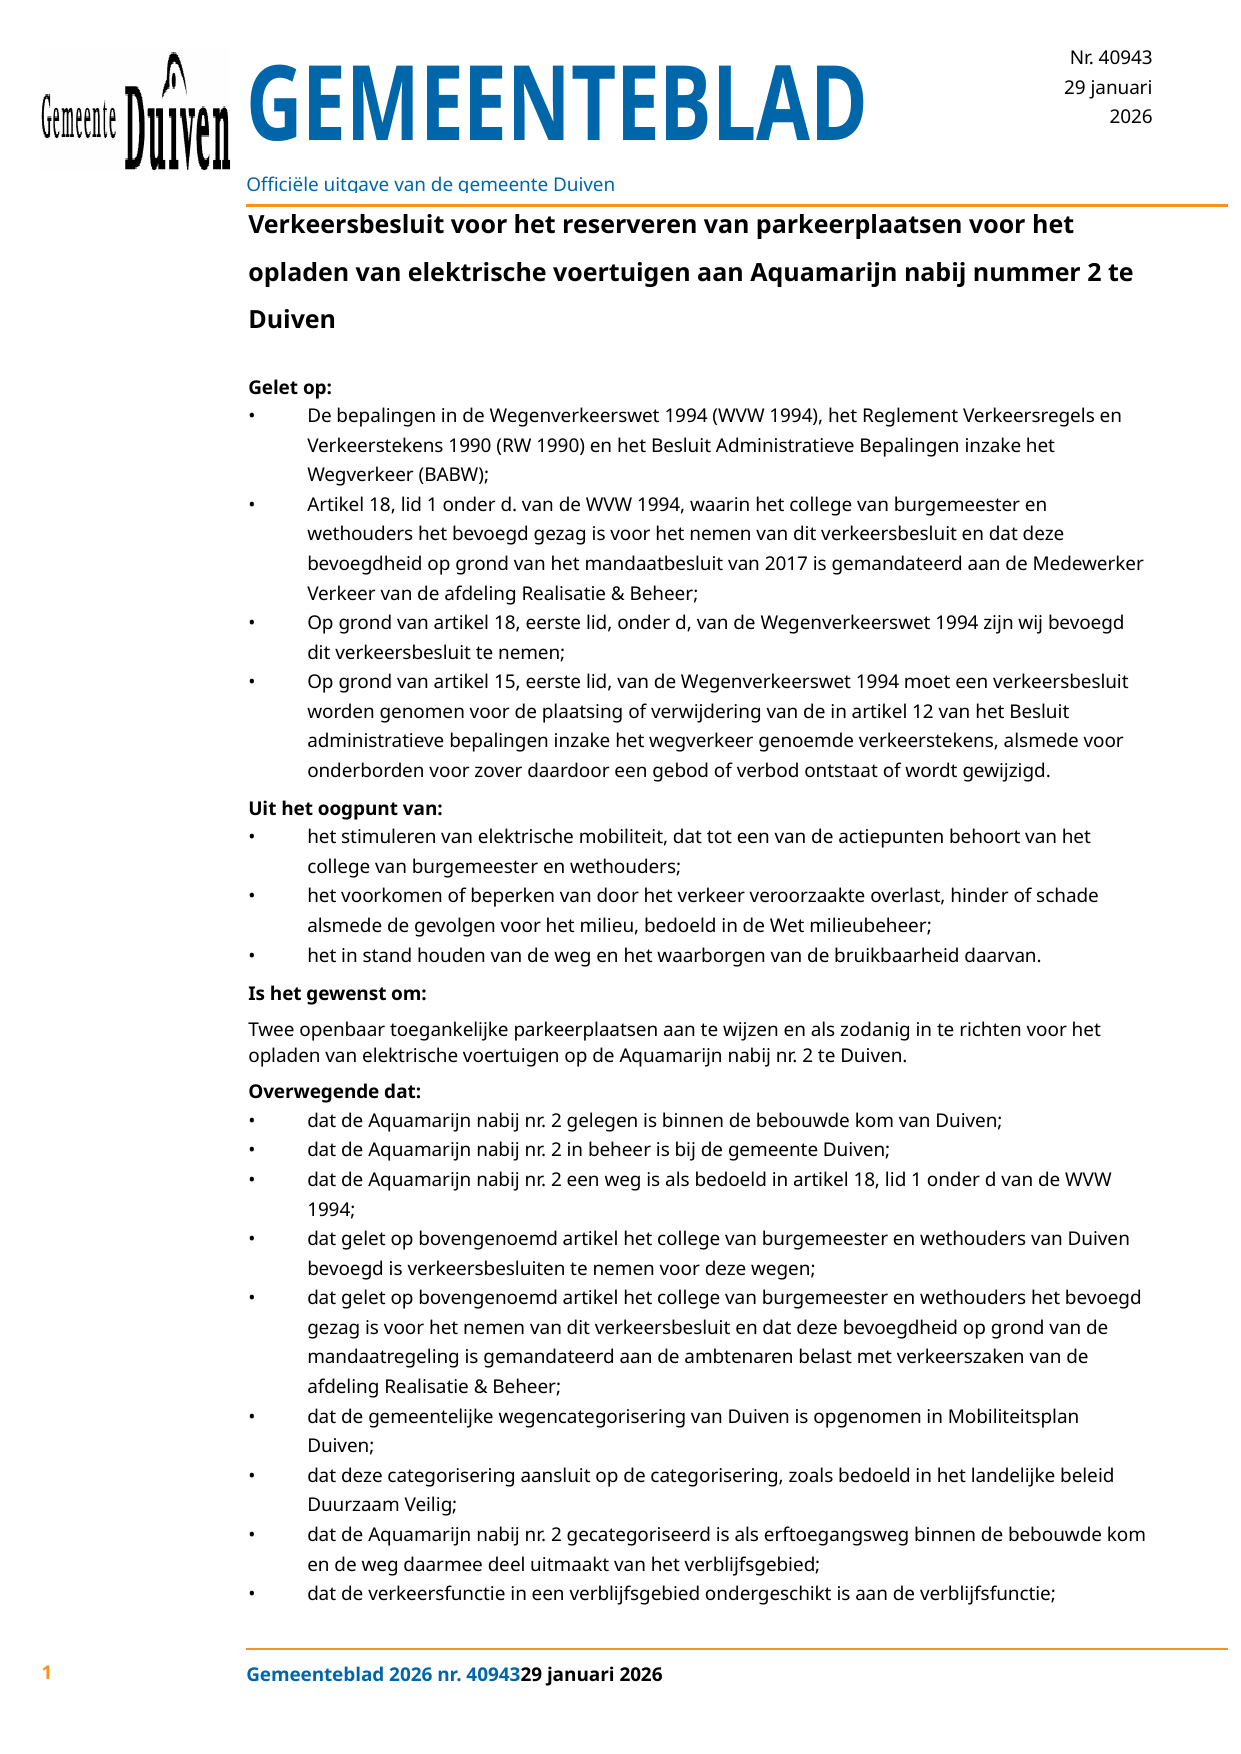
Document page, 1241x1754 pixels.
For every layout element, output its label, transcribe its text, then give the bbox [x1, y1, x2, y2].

list De bepalingen in de Wegenverkeerswet 1994 (WVW 1994), het Reglement Verkeersregels en Verkeerstekens 1990 (RW 1990) en het Besluit Administratieve Bepalingen inzake het Wegverkeer (BABW); [248, 402, 1152, 487]
text Gelet op: [248, 374, 1152, 399]
list het in stand houden van de weg en het waarborgen van de bruikbaarheid daarvan. [248, 942, 1152, 967]
text Verkeersbesluit voor het reserveren van parkeerplaatsen voor het opladen van elektrische voertuigen aan Aquamarijn nabij nummer 2 te Duiven [248, 207, 1152, 336]
picture [41, 47, 231, 172]
text Twee openbaar toegankelijke parkeerplaatsen aan te wijzen en als zodanig in te richten voor het opladen van elektrische voertuigen op de Aquamarijn nabij nr. 2 te Duiven. [248, 1016, 1152, 1068]
list dat gelet op bovengenoemd artikel het college van burgemeester en wethouders het bevoegd gezag is voor het nemen van dit verkeersbesluit en dat deze bevoegdheid op grond van de mandaatregeling is gemandateerd aan de ambtenaren belast met verkeerszaken van de afdeling Realisatie & Beheer; [248, 1284, 1152, 1399]
list dat de verkeersfunctie in een verblijfsgebied ondergeschikt is aan de verblijfsfunctie; [248, 1580, 1152, 1606]
list Op grond van artikel 18, eerste lid, onder d, van de Wegenverkeerswet 1994 zijn wij bevoegd dit verkeersbesluit te nemen; [248, 609, 1152, 664]
list dat gelet op bovengenoemd artikel het college van burgemeester en wethouders van Duiven bevoegd is verkeersbesluiten te nemen voor deze wegen; [248, 1225, 1152, 1281]
list dat de Aquamarijn nabij nr. 2 in beheer is bij de gemeente Duiven; [248, 1137, 1152, 1162]
list dat de Aquamarijn nabij nr. 2 gelegen is binnen de bebouwde kom van Duiven; [248, 1107, 1152, 1133]
list dat de Aquamarijn nabij nr. 2 gecategoriseerd is als erftoegangsweg binnen de bebouwde kom en de weg daarmee deel uitmaakt van het verblijfsgebied; [248, 1521, 1152, 1577]
list dat de Aquamarijn nabij nr. 2 een weg is als bedoeld in artikel 18, lid 1 onder d van de WVW 1994; [248, 1166, 1152, 1222]
list dat de gemeentelijke wegencategorisering van Duiven is opgenomen in Mobiliteitsplan Duiven; [248, 1403, 1152, 1458]
list het stimuleren van elektrische mobiliteit, dat tot een van de actiepunten behoort van het college van burgemeester en wethouders; [248, 823, 1152, 879]
text Is het gewenst om: [248, 980, 1152, 1005]
list dat deze categorisering aansluit op de categorisering, zoals bedoeld in het landelijke beleid Duurzaam Veilig; [248, 1462, 1152, 1517]
list het voorkomen of beperken van door het verkeer veroorzaakte overlast, hinder of schade alsmede de gevolgen voor het milieu, bedoeld in de Wet milieubeheer; [248, 883, 1152, 938]
text Uit het oogpunt van: [248, 795, 1152, 821]
text Overwegende dat: [248, 1079, 1152, 1104]
list Op grond van artikel 15, eerste lid, van de Wegenverkeerswet 1994 moet een verkeersbesluit worden genomen voor de plaatsing of verwijdering van de in artikel 12 van het Besluit administratieve bepalingen inzake het wegverkeer genoemde verkeerstekens, alsmede voor onderborden voor zover daardoor een gebod of verbod ontstaat of wordt gewijzigd. [248, 668, 1152, 783]
list Artikel 18, lid 1 onder d. van de WVW 1994, waarin het college van burgemeester en wethouders het bevoegd gezag is voor het nemen van dit verkeersbesluit en dat deze bevoegdheid op grond van het mandaatbesluit van 2017 is gemandateerd aan de Medewerker Verkeer van de afdeling Realisatie & Beheer; [248, 491, 1152, 605]
